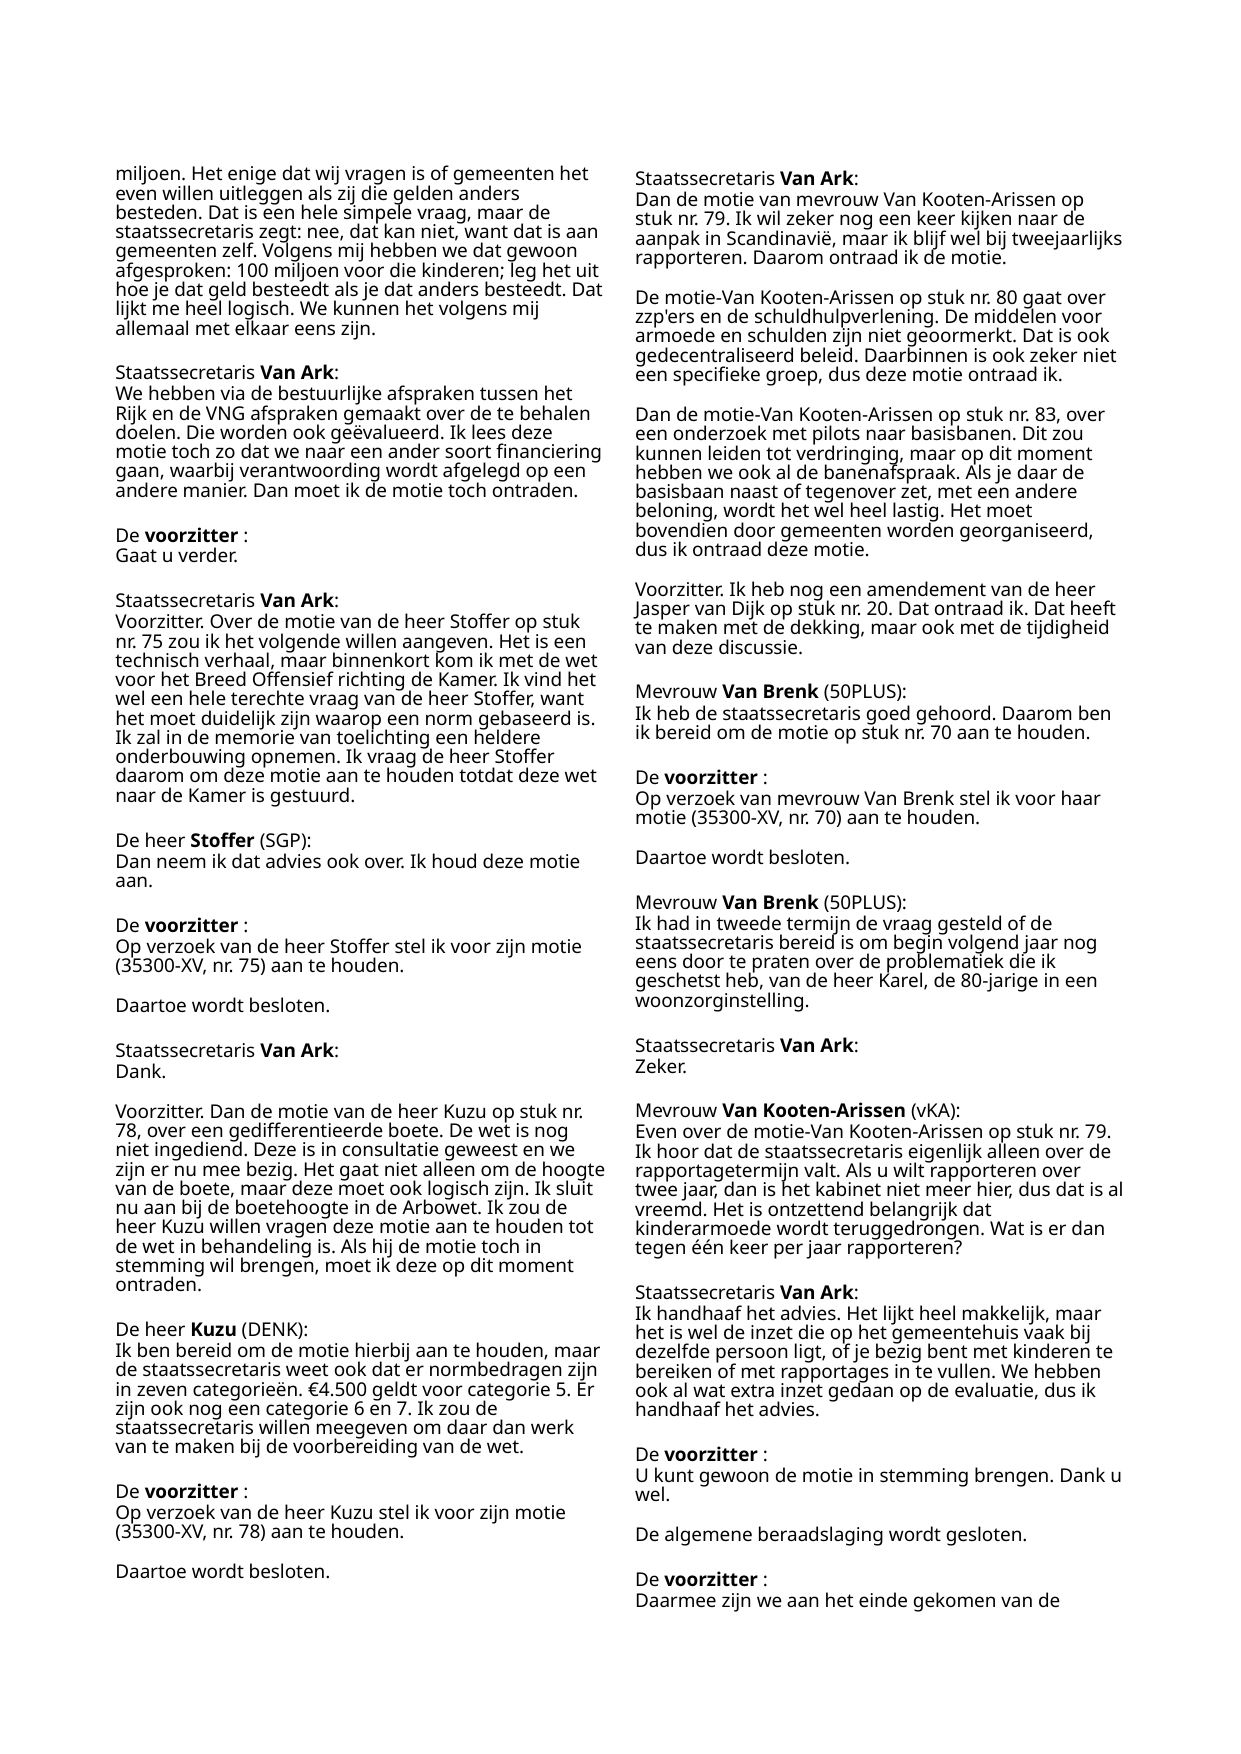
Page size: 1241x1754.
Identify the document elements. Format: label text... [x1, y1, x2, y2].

text De algemene beraadslaging wordt gesloten. [635, 1526, 1125, 1546]
text Op verzoek van de heer Stoffer stel ik voor zijn motie (35300-XV, nr. 75) aan te houden. [115, 938, 605, 976]
text De voorzitter : [635, 1567, 1125, 1592]
text De heer Stoffer (SGP): [115, 827, 605, 853]
text Daartoe wordt besloten. [115, 997, 605, 1016]
text Staatssecretaris Van Ark: [635, 1032, 1125, 1058]
text Staatssecretaris Van Ark: [115, 359, 605, 385]
text De voorzitter : [115, 522, 605, 547]
text Staatssecretaris Van Ark: [635, 1279, 1125, 1305]
text De voorzitter : [635, 764, 1125, 789]
text De heer Kuzu (DENK): [115, 1316, 605, 1342]
text Daarmee zijn we aan het einde gekomen van de [635, 1592, 1125, 1612]
text Gaat u verder. [115, 547, 605, 567]
text Even over de motie-Van Kooten-Arissen op stuk nr. 79. Ik hoor dat de staatssecretaris eigenlijk alleen over de rapportagetermijn valt. Als u wilt rapporteren over twee jaar, dan is het kabinet niet meer hier, dus dat is al vreemd. Het is ontzettend belangrijk dat kinderarmoede wordt teruggedrongen. Wat is er dan tegen één keer per jaar rapporteren? [635, 1123, 1125, 1258]
text Dan de motie van mevrouw Van Kooten-Arissen op stuk nr. 79. Ik wil zeker nog een keer kijken naar de aanpak in Scandinavië, maar ik blijf wel bij tweejaarlijks rapporteren. Daarom ontraad ik de motie. [635, 191, 1125, 268]
text U kunt gewoon de motie in stemming brengen. Dank u wel. [635, 1467, 1125, 1506]
text Ik heb de staatssecretaris goed gehoord. Daarom ben ik bereid om de motie op stuk nr. 70 aan te houden. [635, 704, 1125, 743]
text Mevrouw Van Kooten-Arissen (vKA): [635, 1098, 1125, 1123]
text Ik handhaaf het advies. Het lijkt heel makkelijk, maar het is wel de inzet die op het gemeentehuis vaak bij dezelfde persoon ligt, of je bezig bent met kinderen te bereiken of met rapportages in te vullen. We hebben ook al wat extra inzet gedaan op de evaluatie, dus ik handhaaf het advies. [635, 1305, 1125, 1421]
text Dank. [115, 1063, 605, 1082]
text Daartoe wordt besloten. [635, 849, 1125, 868]
text De motie-Van Kooten-Arissen op stuk nr. 80 gaat over zzp'ers en de schuldhulpverlening. De middelen voor armoede en schulden zijn niet geoormerkt. Dat is ook gedecentraliseerd beleid. Daarbinnen is ook zeker niet een specifieke groep, dus deze motie ontraad ik. [635, 289, 1125, 385]
text Mevrouw Van Brenk (50PLUS): [635, 679, 1125, 704]
text Dan de motie-Van Kooten-Arissen op stuk nr. 83, over een onderzoek met pilots naar basisbanen. Dit zou kunnen leiden tot verdringing, maar op dit moment hebben we ook al de banenafspraak. Als je daar de basisbaan naast of tegenover zet, met een andere beloning, wordt het wel heel lastig. Het moet bovendien door gemeenten worden georganiseerd, dus ik ontraad deze motie. [635, 406, 1125, 560]
text Staatssecretaris Van Ark: [115, 588, 605, 613]
text Daartoe wordt besloten. [115, 1563, 605, 1583]
text Staatssecretaris Van Ark: [115, 1037, 605, 1063]
text Staatssecretaris Van Ark: [635, 165, 1125, 191]
text Op verzoek van de heer Kuzu stel ik voor zijn motie (35300-XV, nr. 78) aan te houden. [115, 1504, 605, 1543]
text Voorzitter. Over de motie van de heer Stoffer op stuk nr. 75 zou ik het volgende willen aangeven. Het is een technisch verhaal, maar binnenkort kom ik met de wet voor het Breed Offensief richting de Kamer. Ik vind het wel een hele terechte vraag van de heer Stoffer, want het moet duidelijk zijn waarop een norm gebaseerd is. Ik zal in de memorie van toelichting een heldere onderbouwing opnemen. Ik vraag de heer Stoffer daarom om deze motie aan te houden totdat deze wet naar de Kamer is gestuurd. [115, 613, 605, 806]
text Dan neem ik dat advies ook over. Ik houd deze motie aan. [115, 853, 605, 891]
text De voorzitter : [635, 1441, 1125, 1467]
text Voorzitter. Dan de motie van de heer Kuzu op stuk nr. 78, over een gedifferentieerde boete. De wet is nog niet ingediend. Deze is in consultatie geweest en we zijn er nu mee bezig. Het gaat niet alleen om de hoogte van de boete, maar deze moet ook logisch zijn. Ik sluit nu aan bij de boetehoogte in de Arbowet. Ik zou de heer Kuzu willen vragen deze motie aan te houden tot de wet in behandeling is. Als hij de motie toch in stemming wil brengen, moet ik deze op dit moment ontraden. [115, 1103, 605, 1296]
text Zeker. [635, 1058, 1125, 1077]
text We hebben via de bestuurlijke afspraken tussen het Rijk en de VNG afspraken gemaakt over de te behalen doelen. Die worden ook geëvalueerd. Ik lees deze motie toch zo dat we naar een ander soort financiering gaan, waarbij verantwoording wordt afgelegd op een andere manier. Dan moet ik de motie toch ontraden. [115, 385, 605, 501]
text Ik had in tweede termijn de vraag gesteld of de staatssecretaris bereid is om begin volgend jaar nog eens door te praten over de problematiek die ik geschetst heb, van de heer Karel, de 80-jarige in een woonzorginstelling. [635, 915, 1125, 1011]
text Ik ben bereid om de motie hierbij aan te houden, maar de staatssecretaris weet ook dat er normbedragen zijn in zeven categorieën. €4.500 geldt voor categorie 5. Er zijn ook nog een categorie 6 en 7. Ik zou de staatssecretaris willen meegeven om daar dan werk van te maken bij de voorbereiding van de wet. [115, 1342, 605, 1458]
text Mevrouw Van Brenk (50PLUS): [635, 889, 1125, 915]
text De voorzitter : [115, 1478, 605, 1504]
text De voorzitter : [115, 912, 605, 938]
text Voorzitter. Ik heb nog een amendement van de heer Jasper van Dijk op stuk nr. 20. Dat ontraad ik. Dat heeft te maken met de dekking, maar ook met de tijdigheid van deze discussie. [635, 581, 1125, 658]
text miljoen. Het enige dat wij vragen is of gemeenten het even willen uitleggen als zij die gelden anders besteden. Dat is een hele simpele vraag, maar de staatssecretaris zegt: nee, dat kan niet, want dat is aan gemeenten zelf. Volgens mij hebben we dat gewoon afgesproken: 100 miljoen voor die kinderen; leg het uit hoe je dat geld besteedt als je dat anders besteedt. Dat lijkt me heel logisch. We kunnen het volgens mij allemaal met elkaar eens zijn. [115, 165, 605, 339]
text Op verzoek van mevrouw Van Brenk stel ik voor haar motie (35300-XV, nr. 70) aan te houden. [635, 789, 1125, 828]
